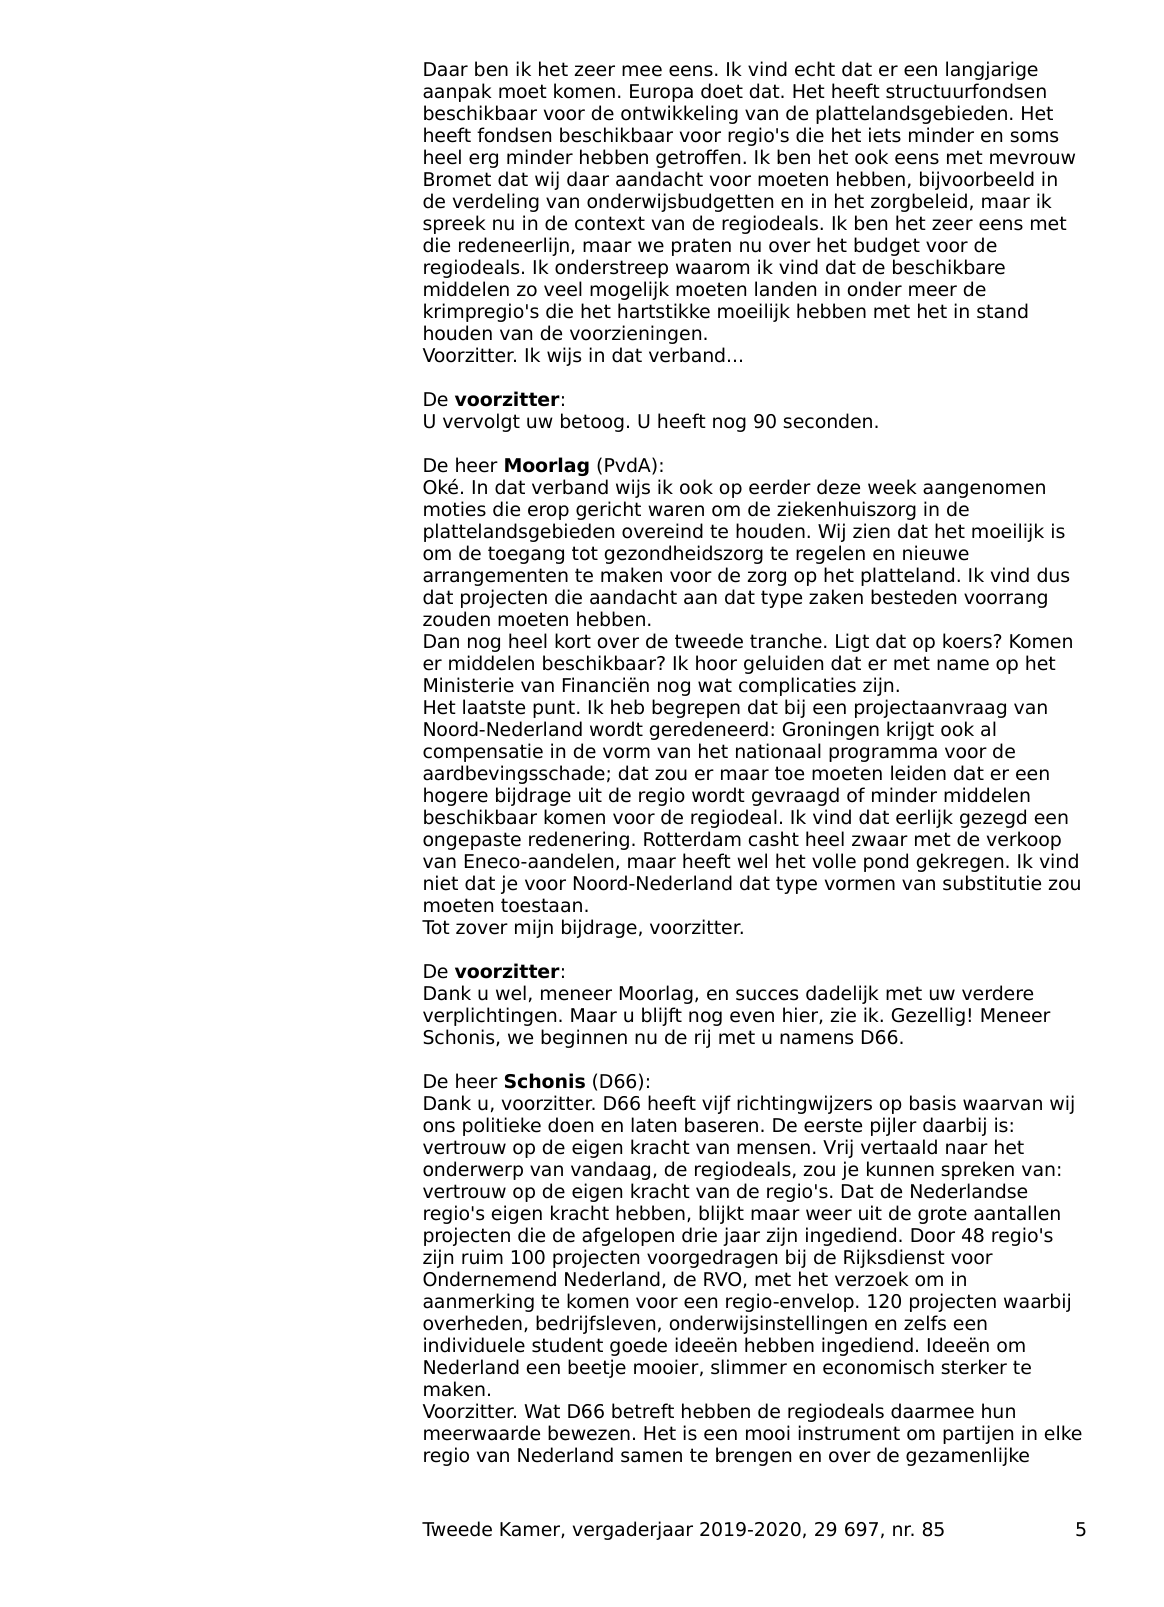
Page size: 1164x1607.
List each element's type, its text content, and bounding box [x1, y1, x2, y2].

text De heer Moorlag (PvdA): [422, 455, 1087, 477]
text U vervolgt uw betoog. U heeft nog 90 seconden. [422, 411, 1087, 433]
text Tot zover mijn bijdrage, voorzitter. [422, 917, 1087, 939]
text Dank u wel, meneer Moorlag, en succes dadelijk met uw verdere verplichtingen. Maar u blijft nog even hier, zie ik. Gezellig! Meneer Schonis, we beginnen nu de rij met u namens D66. [422, 983, 1087, 1049]
text Voorzitter. Wat D66 betreft hebben de regiodeals daarmee hun meerwaarde bewezen. Het is een mooi instrument om partijen in elke regio van Nederland samen te brengen en over de gezamenlijke [422, 1401, 1087, 1467]
text De voorzitter: [422, 961, 1087, 983]
text Dank u, voorzitter. D66 heeft vijf richtingwijzers op basis waarvan wij ons politieke doen en laten baseren. De eerste pijler daarbij is: vertrouw op de eigen kracht van mensen. Vrij vertaald naar het onderwerp van vandaag, de regiodeals, zou je kunnen spreken van: vertrouw op de eigen kracht van de regio's. Dat de Nederlandse regio's eigen kracht hebben, blijkt maar weer uit de grote aantallen projecten die de afgelopen drie jaar zijn ingediend. Door 48 regio's zijn ruim 100 projecten voorgedragen bij de Rijksdienst voor Ondernemend Nederland, de RVO, met het verzoek om in aanmerking te komen voor een regio-envelop. 120 projecten waarbij overheden, bedrijfsleven, onderwijsinstellingen en zelfs een individuele student goede ideeën hebben ingediend. Ideeën om Nederland een beetje mooier, slimmer en economisch sterker te maken. [422, 1093, 1087, 1401]
text De voorzitter: [422, 389, 1087, 411]
text Dan nog heel kort over de tweede tranche. Ligt dat op koers? Komen er middelen beschikbaar? Ik hoor geluiden dat er met name op het Ministerie van Financiën nog wat complicaties zijn. [422, 631, 1087, 697]
text Oké. In dat verband wijs ik ook op eerder deze week aangenomen moties die erop gericht waren om de ziekenhuiszorg in de plattelandsgebieden overeind te houden. Wij zien dat het moeilijk is om de toegang tot gezondheidszorg te regelen en nieuwe arrangementen te maken voor de zorg op het platteland. Ik vind dus dat projecten die aandacht aan dat type zaken besteden voorrang zouden moeten hebben. [422, 477, 1087, 631]
text De heer Schonis (D66): [422, 1071, 1087, 1093]
text Daar ben ik het zeer mee eens. Ik vind echt dat er een langjarige aanpak moet komen. Europa doet dat. Het heeft structuurfondsen beschikbaar voor de ontwikkeling van de plattelandsgebieden. Het heeft fondsen beschikbaar voor regio's die het iets minder en soms heel erg minder hebben getroffen. Ik ben het ook eens met mevrouw Bromet dat wij daar aandacht voor moeten hebben, bijvoorbeeld in de verdeling van onderwijsbudgetten en in het zorgbeleid, maar ik spreek nu in de context van de regiodeals. Ik ben het zeer eens met die redeneerlijn, maar we praten nu over het budget voor de regiodeals. Ik onderstreep waarom ik vind dat de beschikbare middelen zo veel mogelijk moeten landen in onder meer de krimpregio's die het hartstikke moeilijk hebben met het in stand houden van de voorzieningen. [422, 59, 1087, 345]
text Voorzitter. Ik wijs in dat verband... [422, 345, 1087, 367]
text Het laatste punt. Ik heb begrepen dat bij een projectaanvraag van Noord-Nederland wordt geredeneerd: Groningen krijgt ook al compensatie in de vorm van het nationaal programma voor de aardbevingsschade; dat zou er maar toe moeten leiden dat er een hogere bijdrage uit de regio wordt gevraagd of minder middelen beschikbaar komen voor de regiodeal. Ik vind dat eerlijk gezegd een ongepaste redenering. Rotterdam casht heel zwaar met de verkoop van Eneco-aandelen, maar heeft wel het volle pond gekregen. Ik vind niet dat je voor Noord-Nederland dat type vormen van substitutie zou moeten toestaan. [422, 697, 1087, 917]
